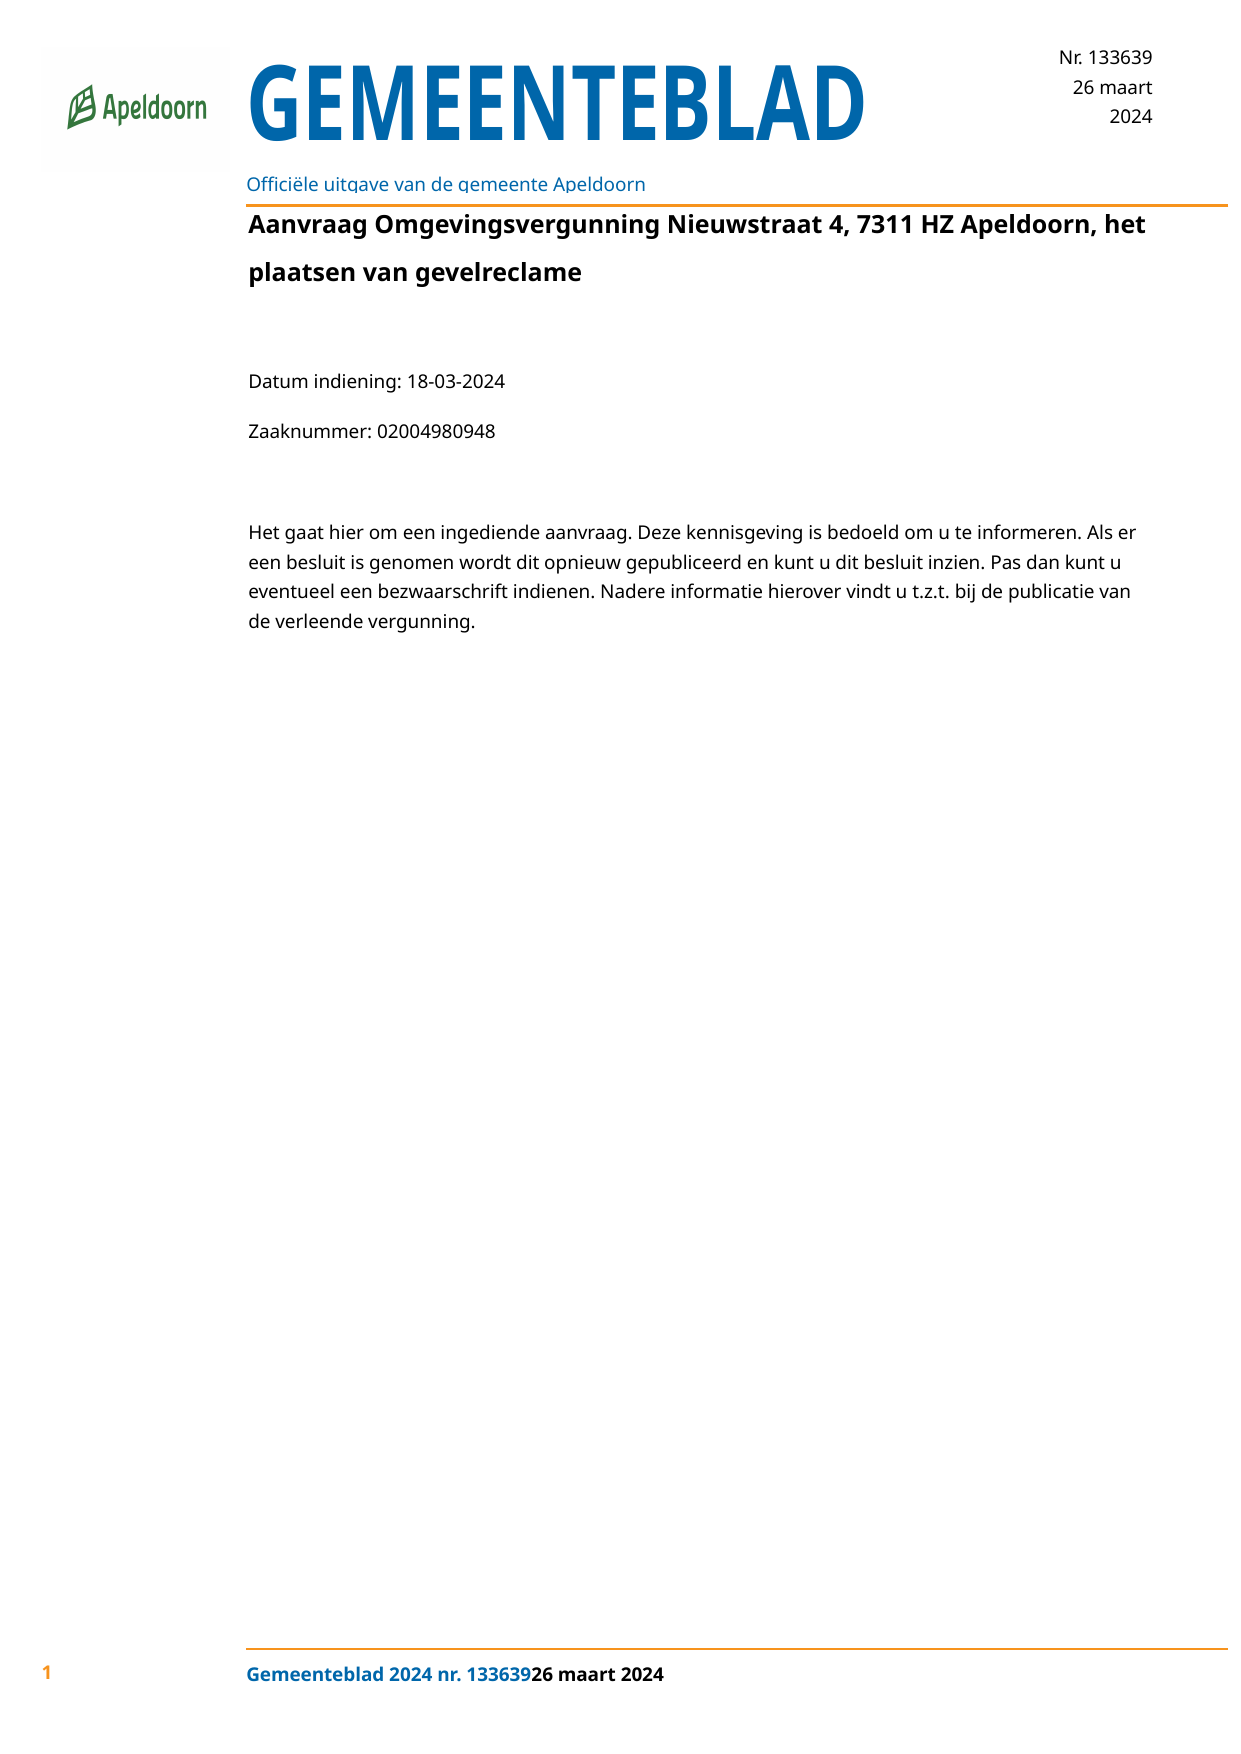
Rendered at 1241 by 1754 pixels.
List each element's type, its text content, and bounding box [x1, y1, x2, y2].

text Zaaknummer: 02004980948 [248, 419, 1152, 444]
picture [41, 47, 231, 172]
text Datum indiening: 18-03-2024 [248, 368, 1152, 394]
text Aanvraag Omgevingsvergunning Nieuwstraat 4, 7311 HZ Apeldoorn, het plaatsen van gevelreclame [248, 207, 1152, 288]
text Het gaat hier om een ingediende aanvraag. Deze kennisgeving is bedoeld om u te informeren. Als er een besluit is genomen wordt dit opnieuw gepubliceerd en kunt u dit besluit inzien. Pas dan kunt u eventueel een bezwaarschrift indienen. Nadere informatie hierover vindt u t.z.t. bij de publicatie van de verleende vergunning. [248, 519, 1152, 634]
